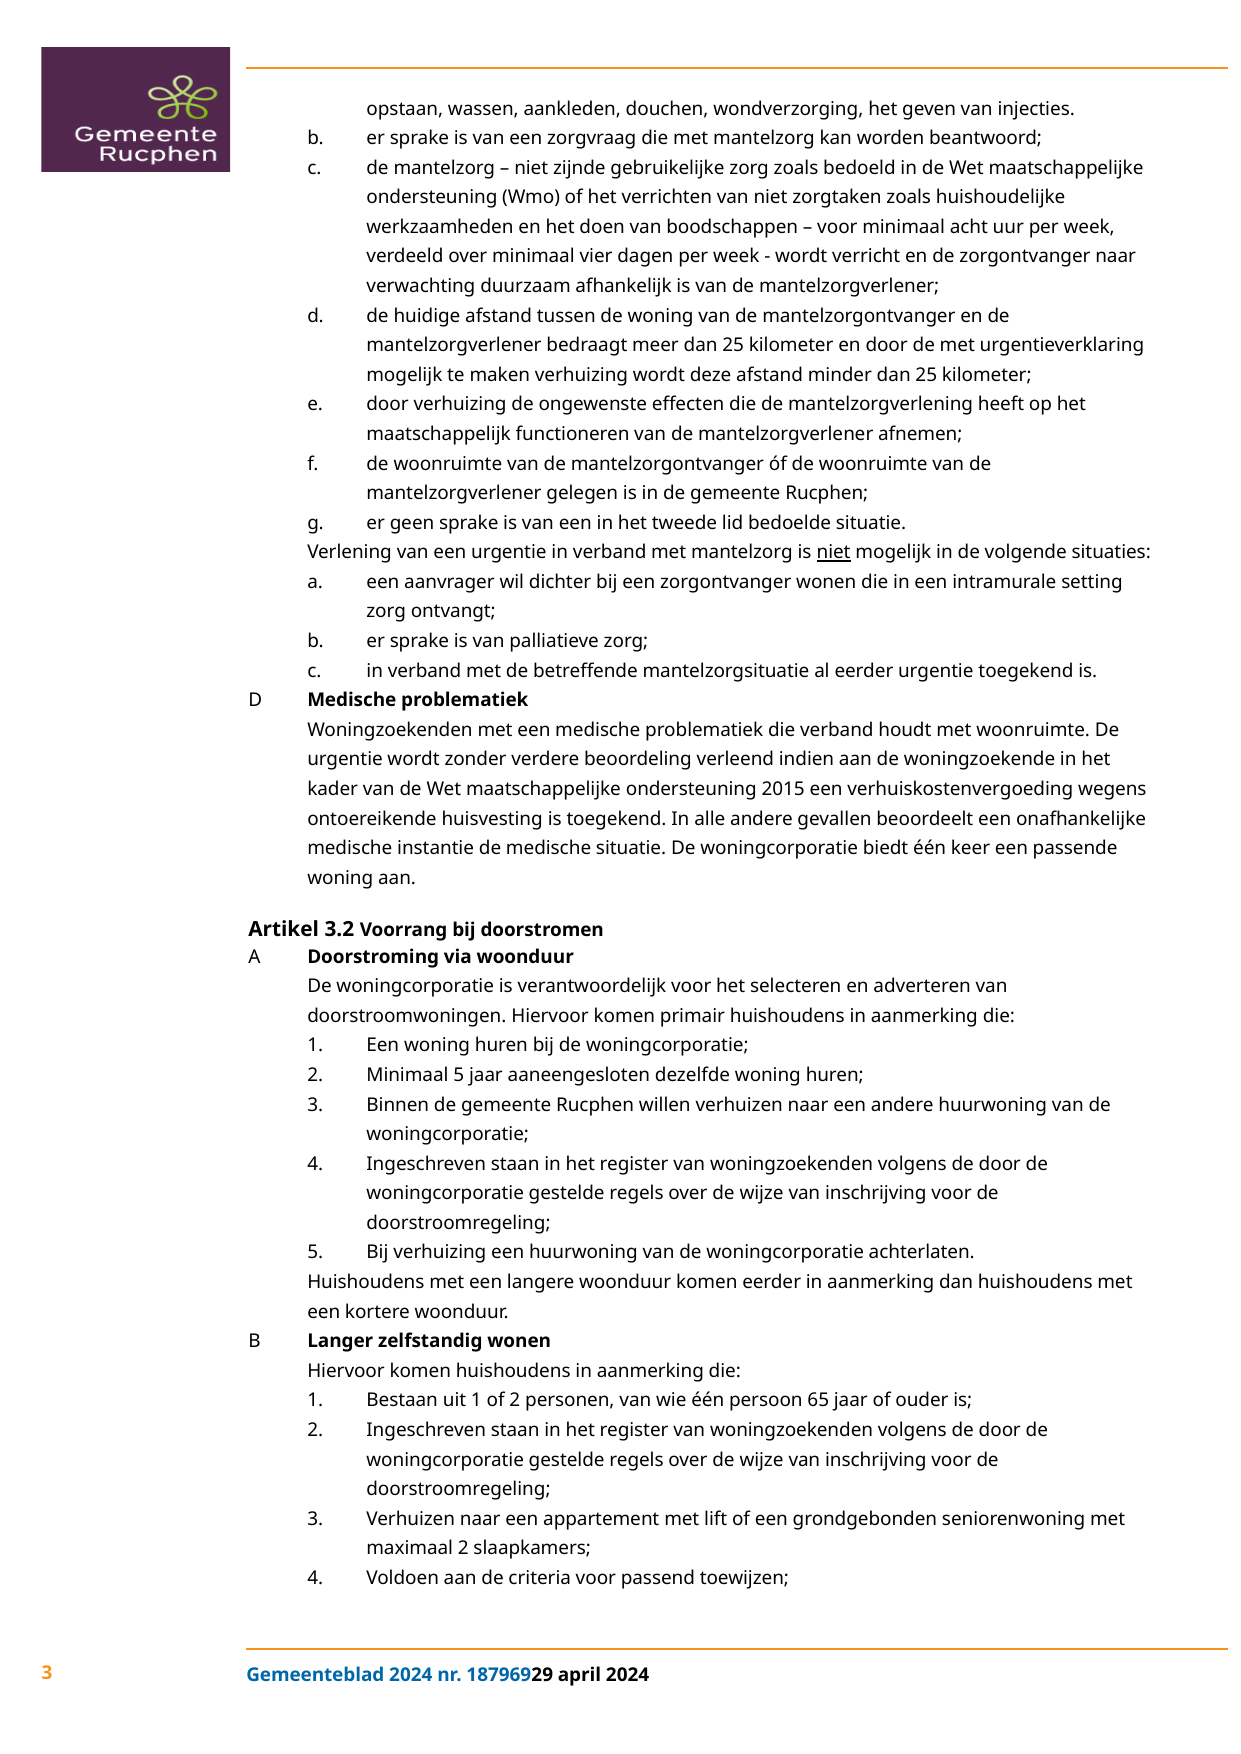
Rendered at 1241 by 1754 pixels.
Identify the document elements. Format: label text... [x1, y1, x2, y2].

list Huishoudens met een langere woonduur komen eerder in aanmerking dan huishoudens met een kortere woonduur. [248, 1268, 1152, 1323]
list de huidige afstand tussen de woning van de mantelzorgontvanger en de mantelzorgverlener bedraagt meer dan 25 kilometer en door de met urgentieverklaring mogelijk te maken verhuizing wordt deze afstand minder dan 25 kilometer; [307, 302, 1152, 387]
list Langer zelfstandig wonen [248, 1327, 1152, 1353]
list Binnen de gemeente Rucphen willen verhuizen naar een andere huurwoning van de woningcorporatie; [307, 1091, 1152, 1146]
list de mantelzorg – niet zijnde gebruikelijke zorg zoals bedoeld in de Wet maatschappelijke ondersteuning (Wmo) of het verrichten van niet zorgtaken zoals huishoudelijke werkzaamheden en het doen van boodschappen – voor minimaal acht uur per week, verdeeld over minimaal vier dagen per week - wordt verricht en de zorgontvanger naar verwachting duurzaam afhankelijk is van de mantelzorgverlener; [307, 154, 1152, 298]
list Doorstroming via woonduur [248, 943, 1152, 968]
list er geen sprake is van een in het tweede lid bedoelde situatie. [307, 509, 1152, 535]
list Bij verhuizing een huurwoning van de woningcorporatie achterlaten. [307, 1239, 1152, 1264]
list door verhuizing de ongewenste effecten die de mantelzorgverlening heeft op het maatschappelijk functioneren van de mantelzorgverlener afnemen; [307, 391, 1152, 446]
list Woningzoekenden met een medische problematiek die verband houdt met woonruimte. De urgentie wordt zonder verdere beoordeling verleend indien aan de woningzoekende in het kader van de Wet maatschappelijke ondersteuning 2015 een verhuiskostenvergoeding wegens ontoereikende huisvesting is toegekend. In alle andere gevallen beoordeelt een onafhankelijke medische instantie de medische situatie. De woningcorporatie biedt één keer een passende woning aan. [248, 716, 1152, 890]
list een aanvrager wil dichter bij een zorgontvanger wonen die in een intramurale setting zorg ontvangt; [307, 568, 1152, 623]
list De woningcorporatie is verantwoordelijk voor het selecteren en adverteren van doorstroomwoningen. Hiervoor komen primair huishoudens in aanmerking die: [248, 972, 1152, 1028]
list Ingeschreven staan in het register van woningzoekenden volgens de door de woningcorporatie gestelde regels over de wijze van inschrijving voor de doorstroomregeling; [307, 1416, 1152, 1501]
list Bestaan uit 1 of 2 personen, van wie één persoon 65 jaar of ouder is; [307, 1387, 1152, 1412]
list opstaan, wassen, aankleden, douchen, wondverzorging, het geven van injecties. [307, 95, 1152, 121]
list Minimaal 5 jaar aaneengesloten dezelfde woning huren; [307, 1061, 1152, 1087]
list Voldoen aan de criteria voor passend toewijzen; [307, 1564, 1152, 1590]
list Een woning huren bij de woningcorporatie; [307, 1032, 1152, 1057]
list er sprake is van een zorgvraag die met mantelzorg kan worden beantwoord; [307, 124, 1152, 150]
list in verband met de betreffende mantelzorgsituatie al eerder urgentie toegekend is. [307, 657, 1152, 683]
list Ingeschreven staan in het register van woningzoekenden volgens de door de woningcorporatie gestelde regels over de wijze van inschrijving voor de doorstroomregeling; [307, 1150, 1152, 1235]
list de woonruimte van de mantelzorgontvanger óf de woonruimte van de mantelzorgverlener gelegen is in de gemeente Rucphen; [307, 450, 1152, 505]
list Verhuizen naar een appartement met lift of een grondgebonden seniorenwoning met maximaal 2 slaapkamers; [307, 1505, 1152, 1560]
text Artikel 3.2 Voorrang bij doorstromen [248, 914, 1152, 943]
list Verlening van een urgentie in verband met mantelzorg is niet mogelijk in de volgende situaties: [248, 538, 1152, 564]
picture [41, 47, 231, 172]
list Medische problematiek [248, 686, 1152, 712]
list er sprake is van palliatieve zorg; [307, 627, 1152, 653]
list Hiervoor komen huishoudens in aanmerking die: [248, 1357, 1152, 1383]
